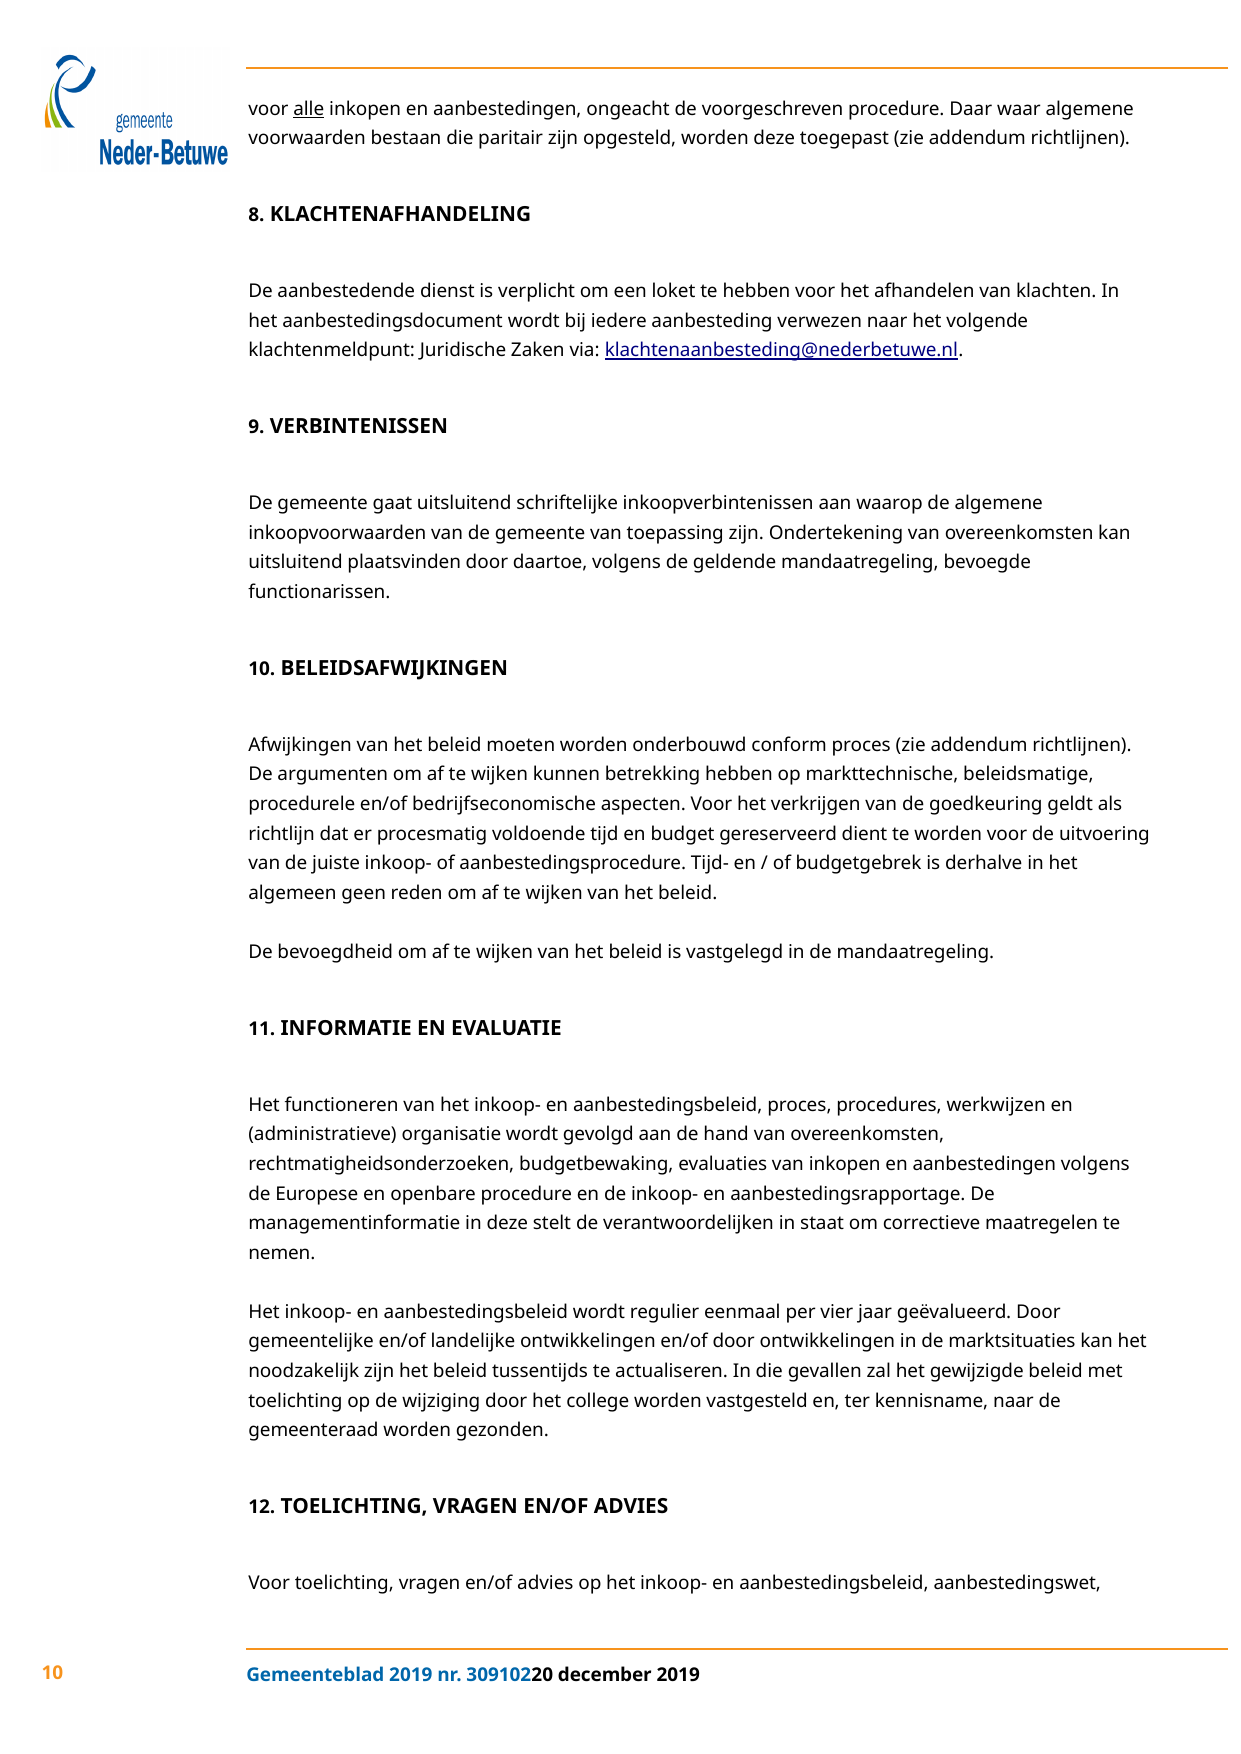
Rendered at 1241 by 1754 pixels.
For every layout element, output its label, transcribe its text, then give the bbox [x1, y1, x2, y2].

text Afwijkingen van het beleid moeten worden onderbouwd conform proces (zie addendum richtlijnen). De argumenten om af te wijken kunnen betrekking hebben op markttechnische, beleidsmatige, procedurele en/of bedrijfseconomische aspecten. Voor het verkrijgen van de goedkeuring geldt als richtlijn dat er procesmatig voldoende tijd en budget gereserveerd dient te worden voor de uitvoering van de juiste inkoop- of aanbestedingsprocedure. Tijd- en / of budgetgebrek is derhalve in het algemeen geen reden om af te wijken van het beleid. [248, 731, 1152, 905]
text 12. TOELICHTING, VRAGEN EN/OF ADVIES [248, 1492, 1152, 1520]
text 11. INFORMATIE EN EVALUATIE [248, 1013, 1152, 1042]
text Het inkoop- en aanbestedingsbeleid wordt regulier eenmaal per vier jaar geëvalueerd. Door gemeentelijke en/of landelijke ontwikkelingen en/of door ontwikkelingen in de marktsituaties kan het noodzakelijk zijn het beleid tussentijds te actualiseren. In die gevallen zal het gewijzigde beleid met toelichting op de wijziging door het college worden vastgesteld en, ter kennisname, naar de gemeenteraad worden gezonden. [248, 1298, 1152, 1442]
text De bevoegdheid om af te wijken van het beleid is vastgelegd in de mandaatregeling. [248, 938, 1152, 964]
text voor alle inkopen en aanbestedingen, ongeacht de voorgeschreven procedure. Daar waar algemene voorwaarden bestaan die paritair zijn opgesteld, worden deze toegepast (zie addendum richtlijnen). [248, 95, 1152, 150]
text De gemeente gaat uitsluitend schriftelijke inkoopverbintenissen aan waarop de algemene inkoopvoorwaarden van de gemeente van toepassing zijn. Ondertekening van overeenkomsten kan uitsluitend plaatsvinden door daartoe, volgens de geldende mandaatregeling, bevoegde functionarissen. [248, 489, 1152, 604]
text 8. KLACHTENAFHANDELING [248, 199, 1152, 228]
text De aanbestedende dienst is verplicht om een loket te hebben voor het afhandelen van klachten. In het aanbestedingsdocument wordt bij iedere aanbesteding verwezen naar het volgende klachtenmeldpunt: Juridische Zaken via: klachtenaanbesteding@nederbetuwe.nl. [248, 277, 1152, 362]
picture [41, 47, 231, 172]
text 10. BELEIDSAFWIJKINGEN [248, 653, 1152, 682]
text 9. VERBINTENISSEN [248, 412, 1152, 440]
text Voor toelichting, vragen en/of advies op het inkoop- en aanbestedingsbeleid, aanbestedingswet, [248, 1569, 1152, 1595]
text Het functioneren van het inkoop- en aanbestedingsbeleid, proces, procedures, werkwijzen en (administratieve) organisatie wordt gevolgd aan de hand van overeenkomsten, rechtmatigheidsonderzoeken, budgetbewaking, evaluaties van inkopen en aanbestedingen volgens de Europese en openbare procedure en de inkoop- en aanbestedingsrapportage. De managementinformatie in deze stelt de verantwoordelijken in staat om correctieve maatregelen te nemen. [248, 1091, 1152, 1265]
